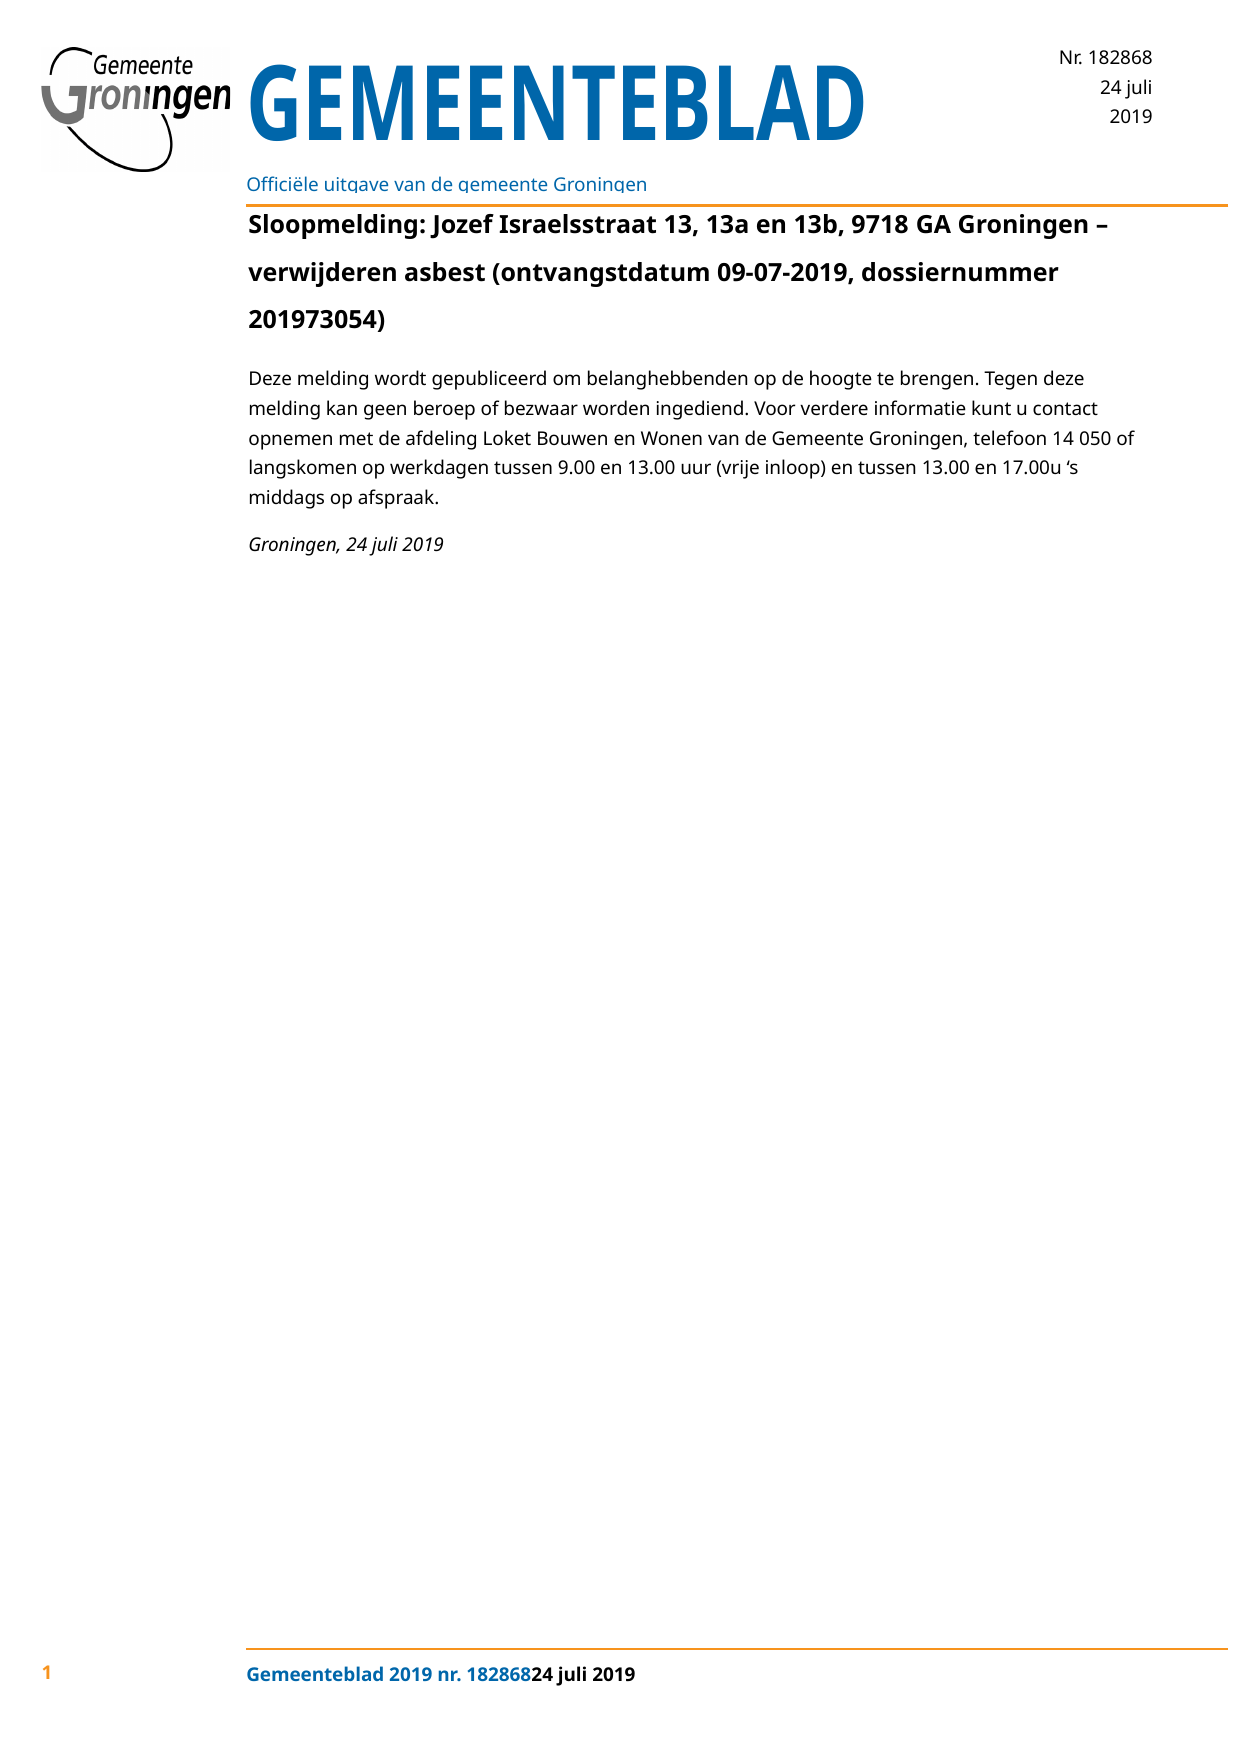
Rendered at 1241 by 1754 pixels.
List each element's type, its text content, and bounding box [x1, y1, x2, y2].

picture [41, 47, 231, 172]
text Deze melding wordt gepubliceerd om belanghebbenden op de hoogte te brengen. Tegen deze melding kan geen beroep of bezwaar worden ingediend. Voor verdere informatie kunt u contact opnemen met de afdeling Loket Bouwen en Wonen van de Gemeente Groningen, telefoon 14 050 of langskomen op werkdagen tussen 9.00 en 13.00 uur (vrije inloop) en tussen 13.00 en 17.00u ‘s middags op afspraak. [248, 366, 1152, 509]
text Sloopmelding: Jozef Israelsstraat 13, 13a en 13b, 9718 GA Groningen – verwijderen asbest (ontvangstdatum 09-07-2019, dossiernummer 201973054) [248, 207, 1152, 336]
text Groningen, 24 juli 2019 [248, 532, 1152, 557]
